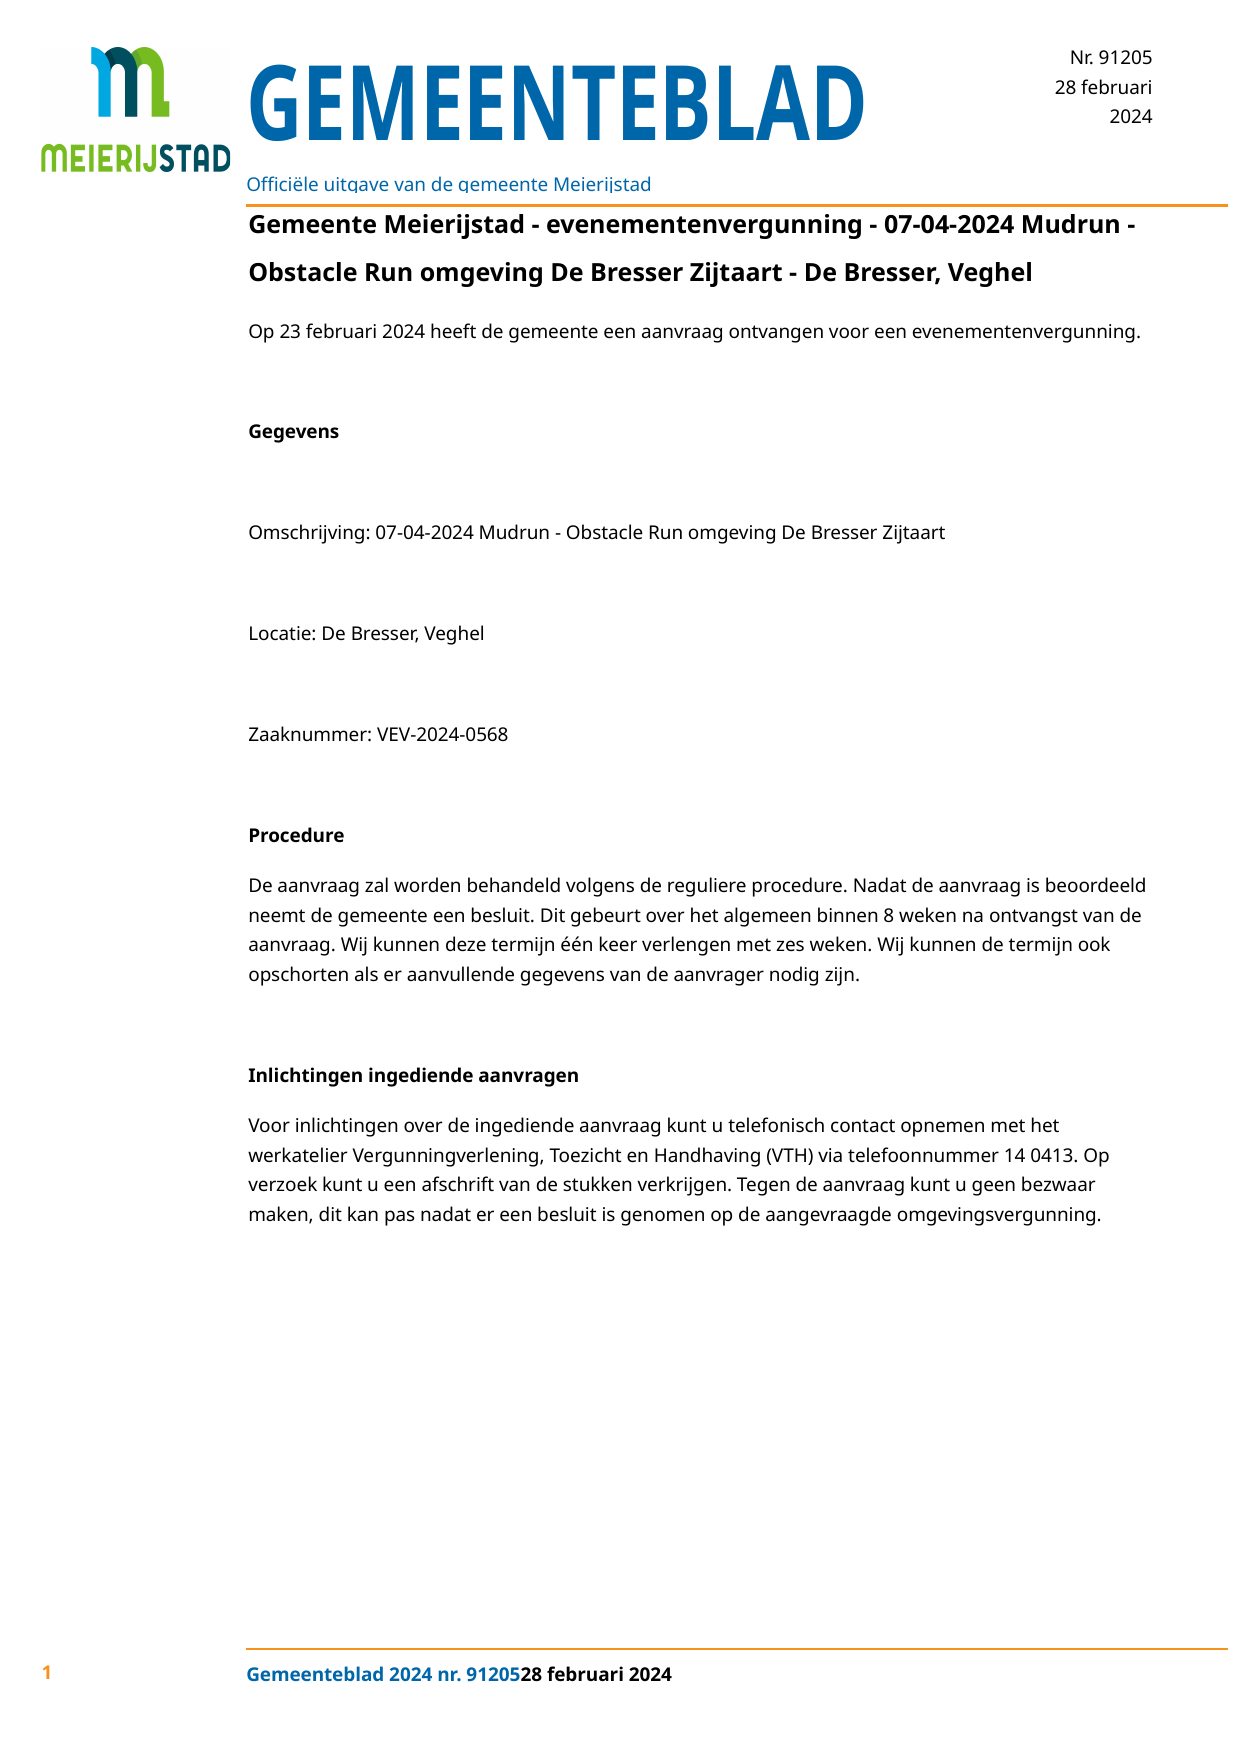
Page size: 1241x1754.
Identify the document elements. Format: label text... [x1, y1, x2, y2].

text Gegevens [248, 419, 1152, 444]
text Locatie: De Bresser, Veghel [248, 620, 1152, 646]
text Gemeente Meierijstad - evenementenvergunning - 07-04-2024 Mudrun - Obstacle Run omgeving De Bresser Zijtaart - De Bresser, Veghel [248, 207, 1152, 288]
text Procedure [248, 822, 1152, 848]
text Omschrijving: 07-04-2024 Mudrun - Obstacle Run omgeving De Bresser Zijtaart [248, 519, 1152, 545]
text Inlichtingen ingediende aanvragen [248, 1062, 1152, 1088]
text Op 23 februari 2024 heeft de gemeente een aanvraag ontvangen voor een evenementenvergunning. [248, 318, 1152, 344]
text Voor inlichtingen over de ingediende aanvraag kunt u telefonisch contact opnemen met het werkatelier Vergunningverlening, Toezicht en Handhaving (VTH) via telefoonnummer 14 0413. Op verzoek kunt u een afschrift van de stukken verkrijgen. Tegen de aanvraag kunt u geen bezwaar maken, dit kan pas nadat er een besluit is genomen op de aangevraagde omgevingsvergunning. [248, 1112, 1152, 1227]
picture [41, 47, 231, 172]
text Zaaknummer: VEV-2024-0568 [248, 721, 1152, 747]
text De aanvraag zal worden behandeld volgens de reguliere procedure. Nadat de aanvraag is beoordeeld neemt de gemeente een besluit. Dit gebeurt over het algemeen binnen 8 weken na ontvangst van de aanvraag. Wij kunnen deze termijn één keer verlengen met zes weken. Wij kunnen de termijn ook opschorten als er aanvullende gegevens van de aanvrager nodig zijn. [248, 872, 1152, 987]
